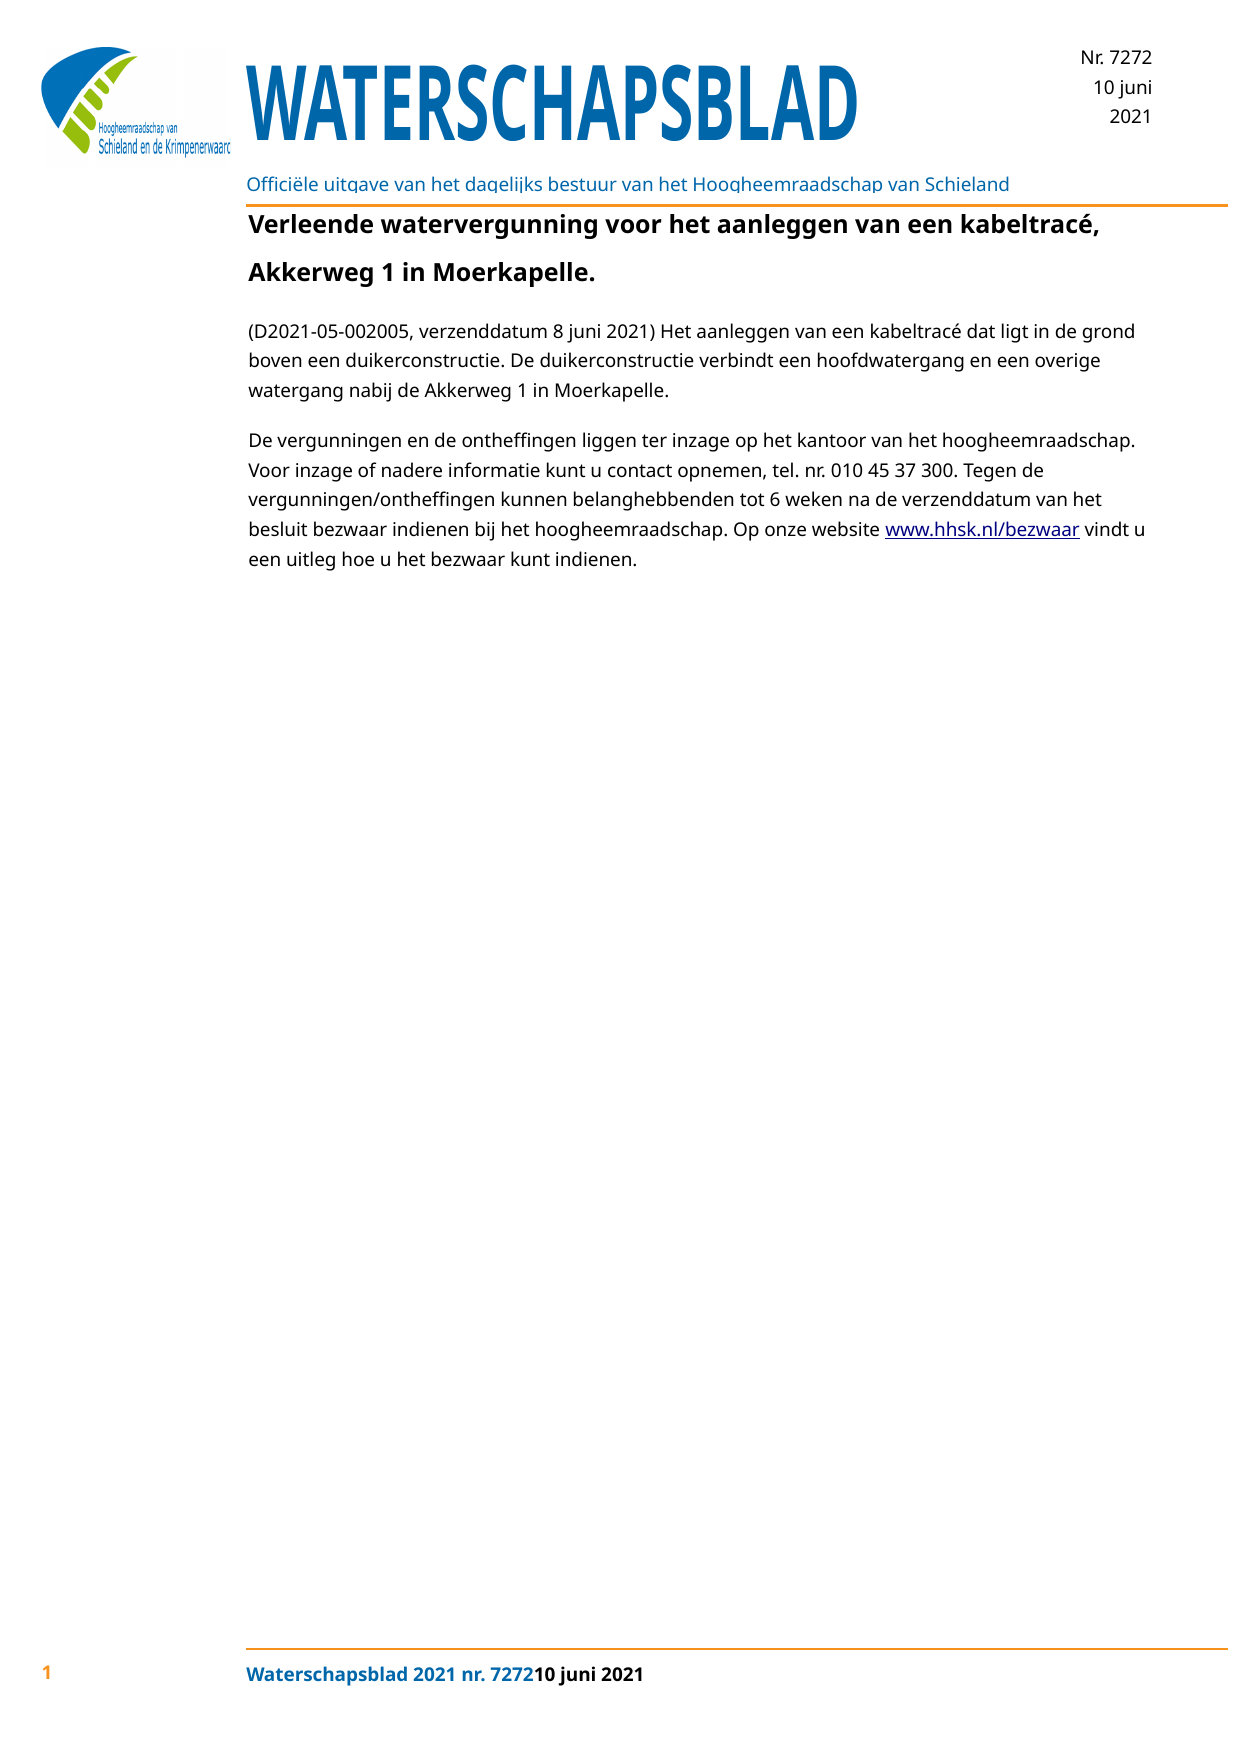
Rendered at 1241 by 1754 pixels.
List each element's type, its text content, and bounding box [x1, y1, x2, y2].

text (D2021-05-002005, verzenddatum 8 juni 2021) Het aanleggen van een kabeltracé dat ligt in de grond boven een duikerconstructie. De duikerconstructie verbindt een hoofdwatergang en een overige watergang nabij de Akkerweg 1 in Moerkapelle. [248, 318, 1152, 403]
picture [41, 47, 231, 172]
text Verleende watervergunning voor het aanleggen van een kabeltracé, Akkerweg 1 in Moerkapelle. [248, 207, 1152, 288]
text De vergunningen en de ontheffingen liggen ter inzage op het kantoor van het hoogheemraadschap. Voor inzage of nadere informatie kunt u contact opnemen, tel. nr. 010 45 37 300. Tegen de vergunningen/ontheffingen kunnen belanghebbenden tot 6 weken na de verzenddatum van het besluit bezwaar indienen bij het hoogheemraadschap. Op onze website www.hhsk.nl/bezwaar vindt u een uitleg hoe u het bezwaar kunt indienen. [248, 427, 1152, 572]
